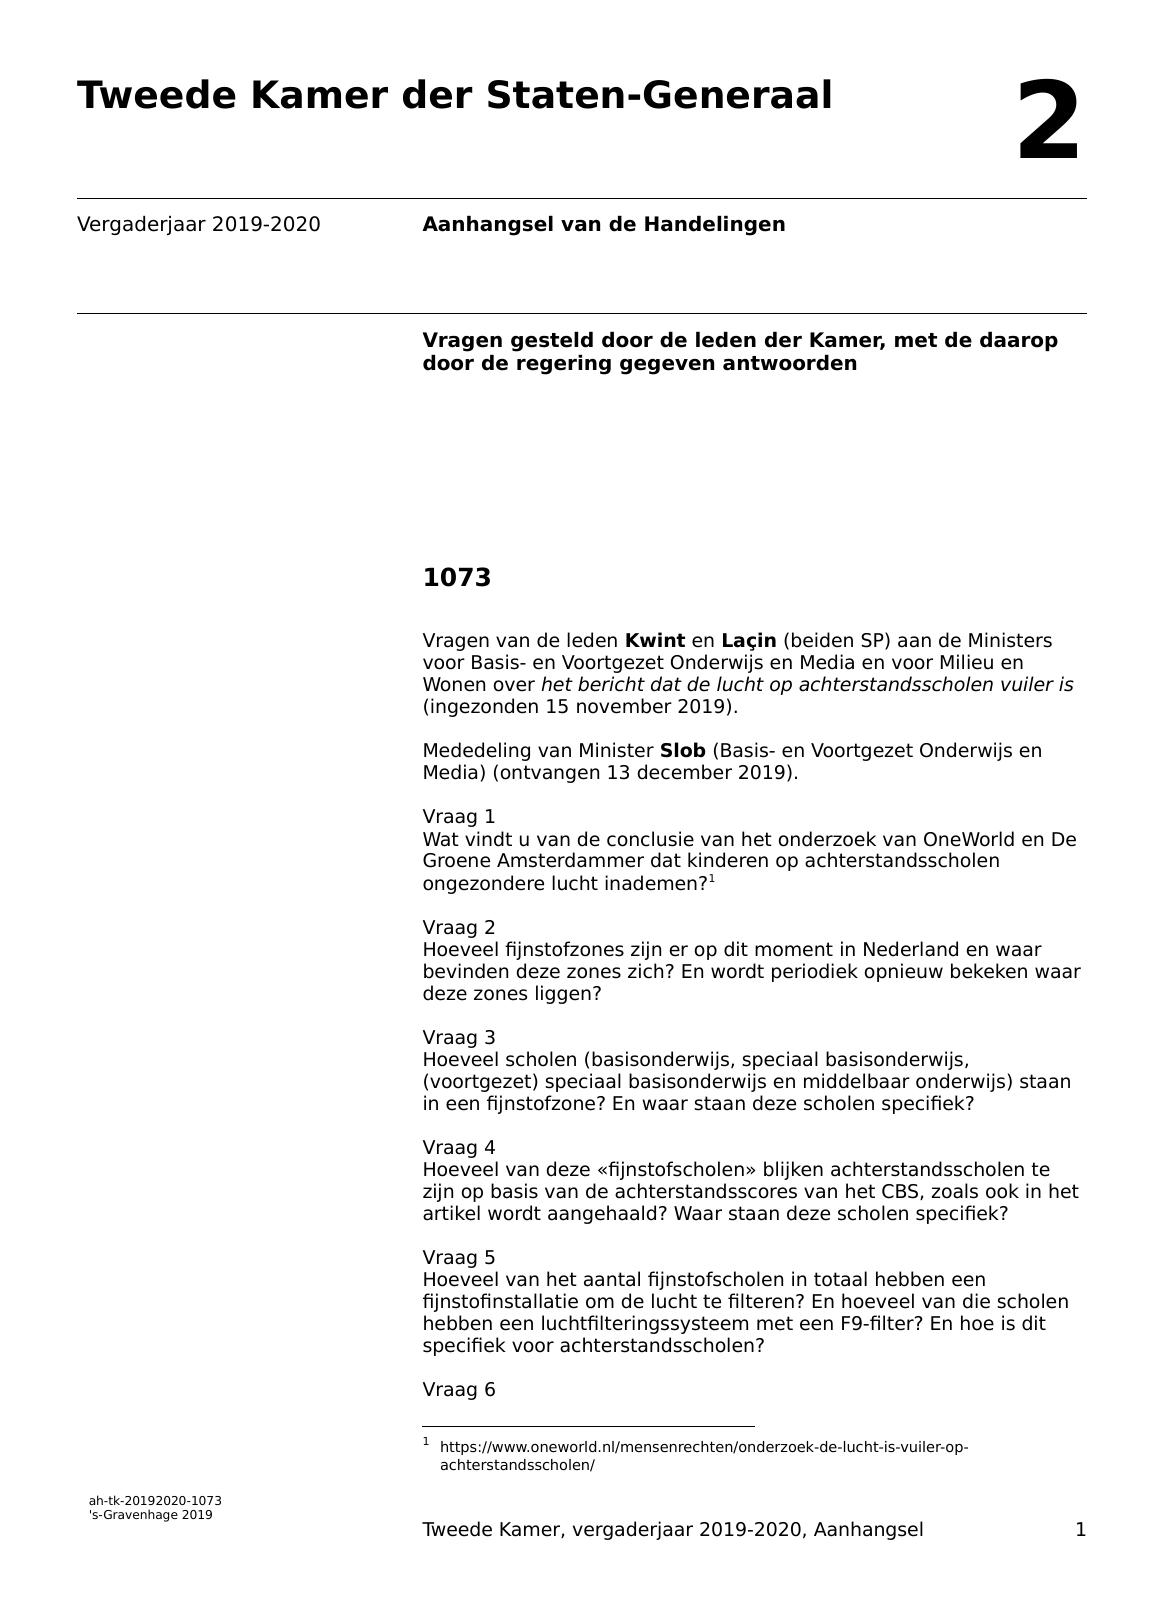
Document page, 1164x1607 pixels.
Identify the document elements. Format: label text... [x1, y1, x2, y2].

text Mededeling van Minister Slob (Basis- en Voortgezet Onderwijs en Media) (ontvangen 13 december 2019). [422, 740, 1087, 784]
text Wat vindt u van de conclusie van het onderzoek van OneWorld en De Groene Amsterdammer dat kinderen op achterstandsscholen ongezondere lucht inademen? [422, 828, 1087, 894]
table_header 2 [886, 59, 1087, 198]
table_cell [77, 314, 422, 375]
text Vraag 2 [422, 917, 1087, 938]
text 1073 [422, 563, 1087, 592]
text Hoeveel van deze «fijnstofscholen» blijken achterstandsscholen te zijn op basis van de achterstandsscores van het CBS, zoals ook in het artikel wordt aangehaald? Waar staan deze scholen specifiek? [422, 1159, 1087, 1225]
text https://www.oneworld.nl/mensenrechten/onderzoek-de-lucht-is-vuiler-op-achterstandsscholen/ [422, 1435, 1087, 1474]
text Hoeveel fijnstofzones zijn er op dit moment in Nederland en waar bevinden deze zones zich? En wordt periodiek opnieuw bekeken waar deze zones liggen? [422, 938, 1087, 1004]
text Vraag 1 [422, 806, 1087, 828]
text 's-Gravenhage 2019 [88, 1508, 323, 1522]
table_header Tweede Kamer der Staten-Generaal [77, 59, 886, 198]
text Vraag 5 [422, 1247, 1087, 1269]
text Hoeveel van het aantal fijnstofscholen in totaal hebben een fijnstofinstallatie om de lucht te filteren? En hoeveel van die scholen hebben een luchtfilteringssysteem met een F9-filter? En hoe is dit specifiek voor achterstandsscholen? [422, 1269, 1087, 1357]
text Vraag 6 [422, 1379, 1087, 1401]
table_cell Vergaderjaar 2019-2020 [77, 199, 422, 313]
table_cell Aanhangsel van de Handelingen [422, 199, 1087, 313]
text Vragen van de leden Kwint en Laçin (beiden SP) aan de Ministers voor Basis- en Voortgezet Onderwijs en Media en voor Milieu en Wonen over het bericht dat de lucht op achterstandsscholen vuiler is (ingezonden 15 november 2019). [422, 630, 1087, 718]
text Hoeveel scholen (basisonderwijs, speciaal basisonderwijs, (voortgezet) speciaal basisonderwijs en middelbaar onderwijs) staan in een fijnstofzone? En waar staan deze scholen specifiek? [422, 1049, 1087, 1114]
text Vraag 3 [422, 1027, 1087, 1049]
text Vraag 4 [422, 1137, 1087, 1159]
text ah-tk-20192020-1073 [88, 1494, 323, 1508]
table_cell Vragen gesteld door de leden der Kamer, met de daarop door de regering gegeven antwoorden [422, 314, 1087, 375]
